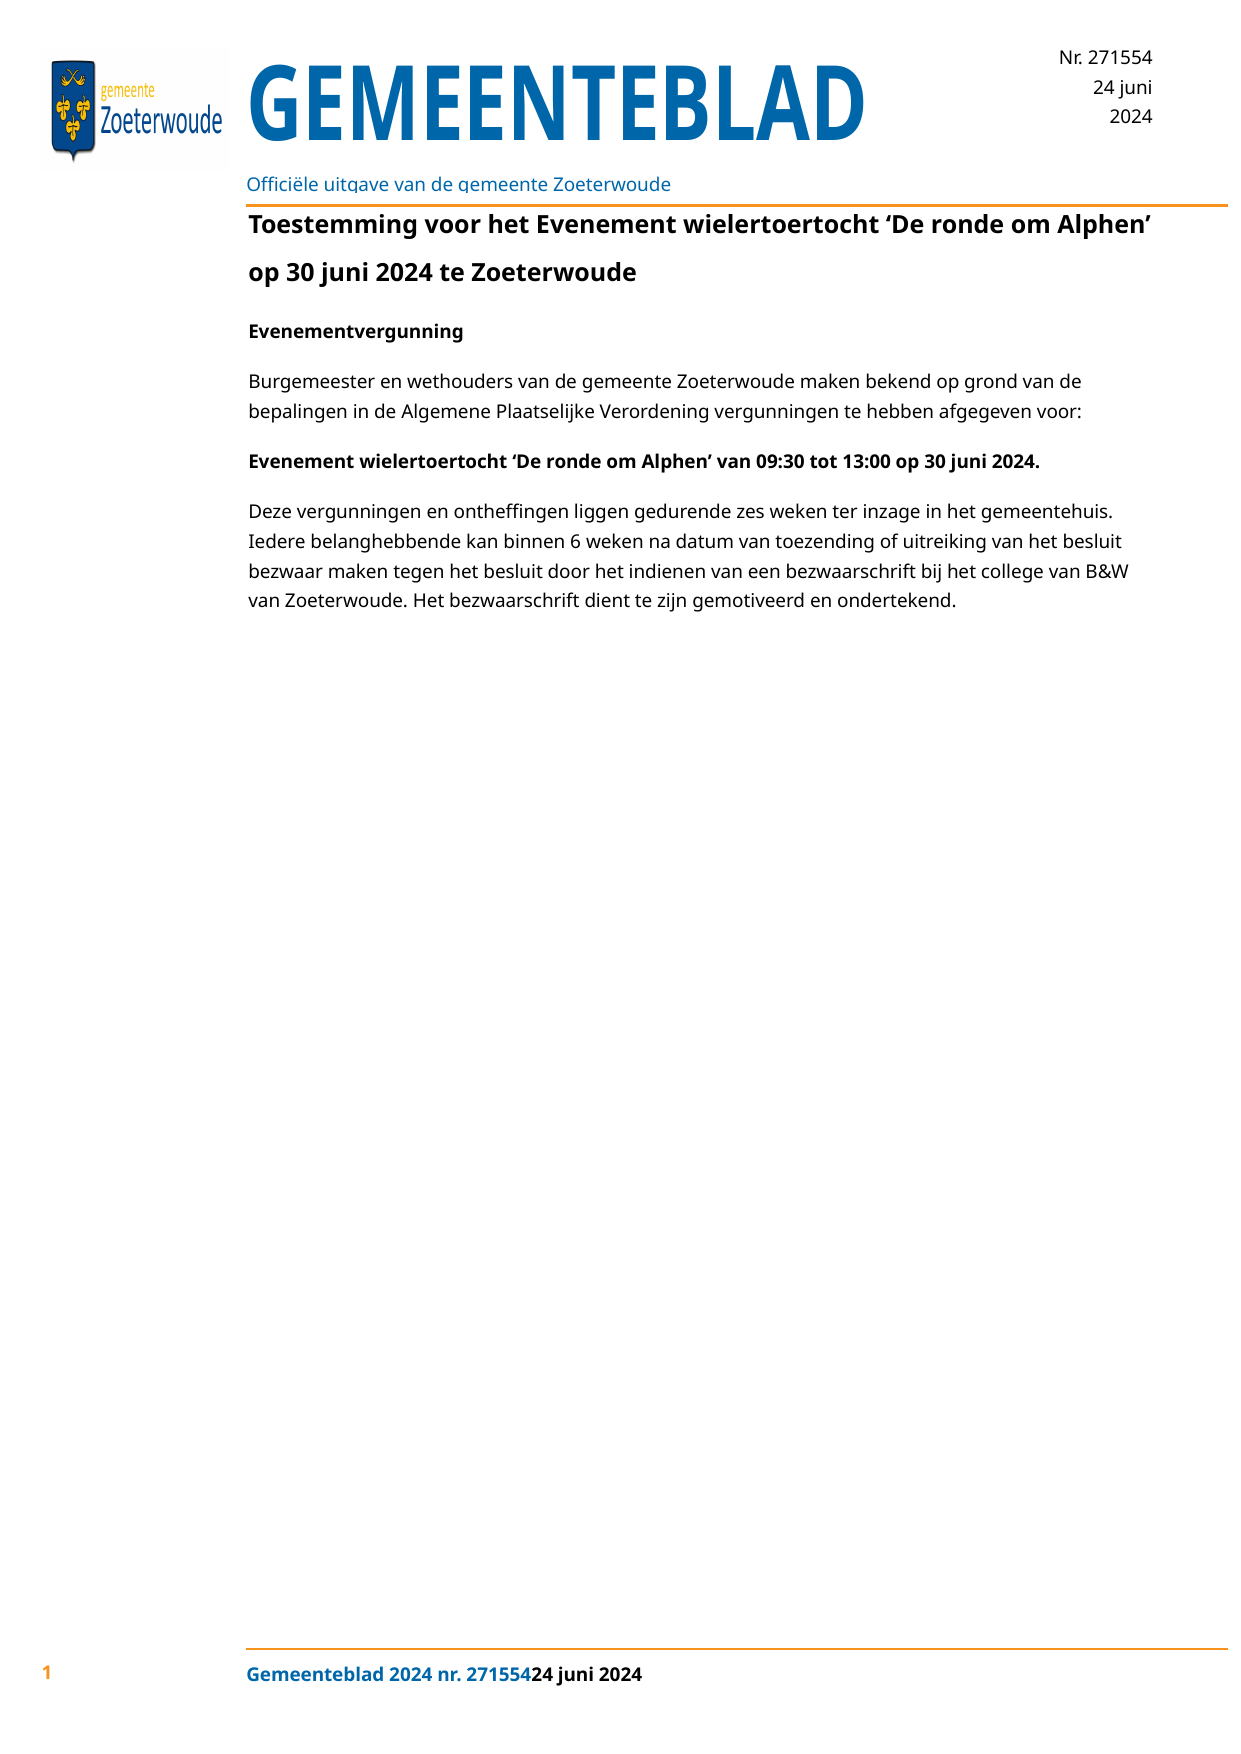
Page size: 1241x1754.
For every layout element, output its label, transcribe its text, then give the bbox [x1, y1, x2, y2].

picture [41, 47, 231, 172]
text Evenement wielertoertocht ‘De ronde om Alphen’ van 09:30 tot 13:00 op 30 juni 2024. [248, 448, 1152, 474]
text Burgemeester en wethouders van de gemeente Zoeterwoude maken bekend op grond van de bepalingen in de Algemene Plaatselijke Verordening vergunningen te hebben afgegeven voor: [248, 368, 1152, 424]
text Deze vergunningen en ontheffingen liggen gedurende zes weken ter inzage in het gemeentehuis. Iedere belanghebbende kan binnen 6 weken na datum van toezending of uitreiking van het besluit bezwaar maken tegen het besluit door het indienen van een bezwaarschrift bij het college van B&W van Zoeterwoude. Het bezwaarschrift dient te zijn gemotiveerd en ondertekend. [248, 499, 1152, 613]
text Toestemming voor het Evenement wielertoertocht ‘De ronde om Alphen’ op 30 juni 2024 te Zoeterwoude [248, 207, 1152, 288]
text Evenementvergunning [248, 318, 1152, 344]
